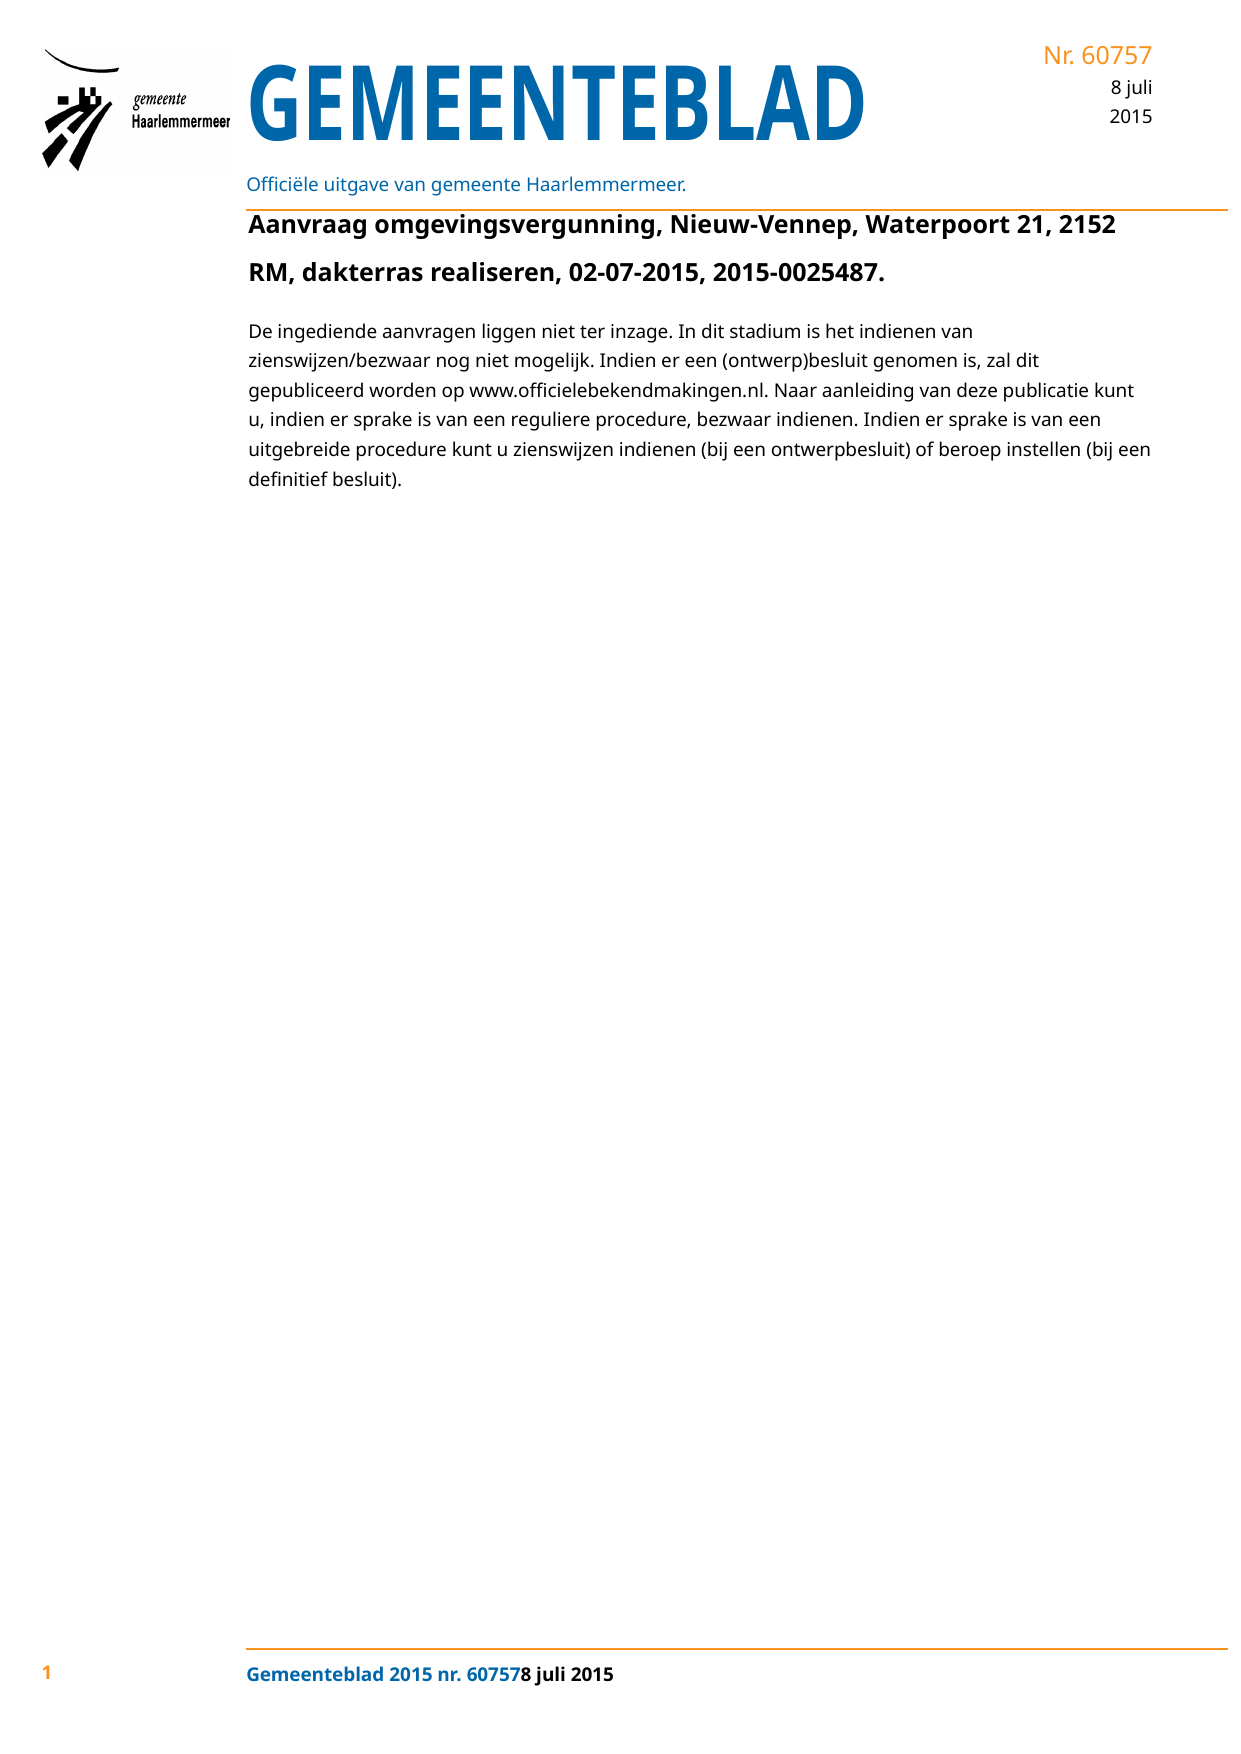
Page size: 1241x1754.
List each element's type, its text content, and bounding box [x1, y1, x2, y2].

picture [41, 47, 231, 172]
text De ingediende aanvragen liggen niet ter inzage. In dit stadium is het indienen van zienswijzen/bezwaar nog niet mogelijk. Indien er een (ontwerp)besluit genomen is, zal dit gepubliceerd worden op www.officielebekendmakingen.nl. Naar aanleiding van deze publicatie kunt u, indien er sprake is van een reguliere procedure, bezwaar indienen. Indien er sprake is van een uitgebreide procedure kunt u zienswijzen indienen (bij een ontwerpbesluit) of beroep instellen (bij een definitief besluit). [248, 318, 1152, 492]
text Aanvraag omgevingsvergunning, Nieuw-Vennep, Waterpoort 21, 2152 RM, dakterras realiseren, 02-07-2015, 2015-0025487. [248, 211, 1152, 288]
